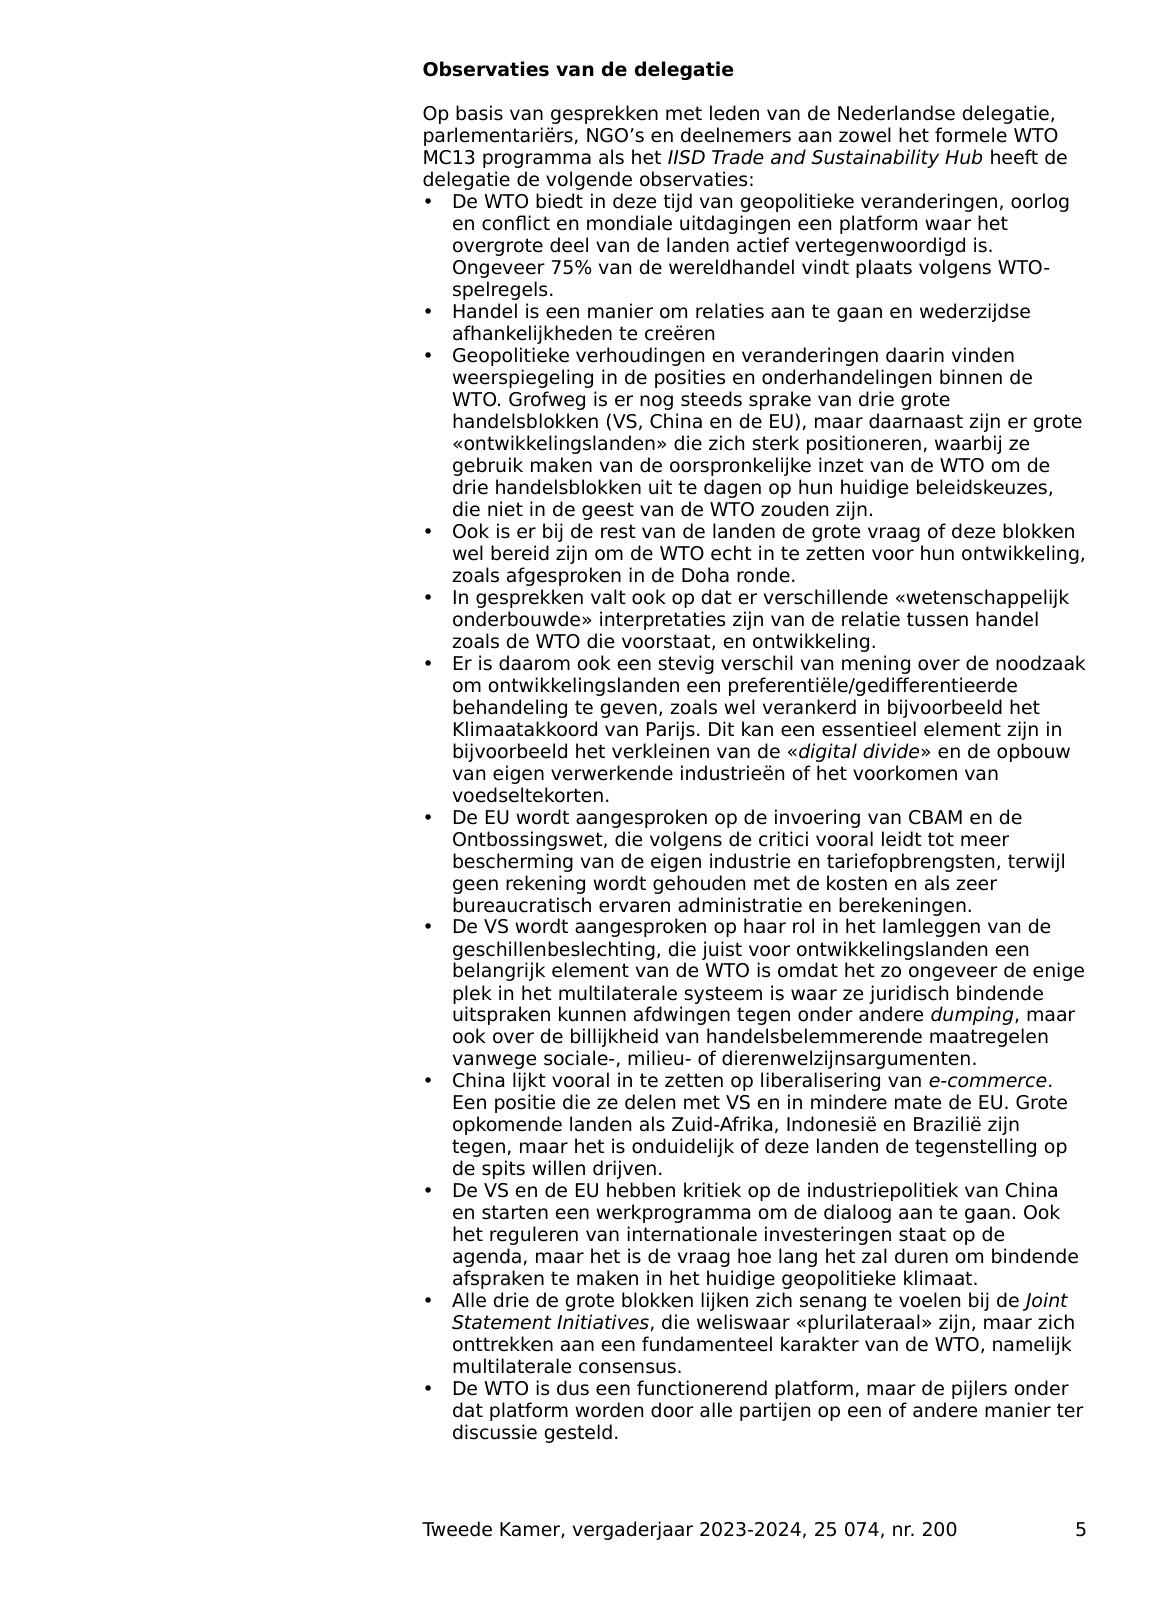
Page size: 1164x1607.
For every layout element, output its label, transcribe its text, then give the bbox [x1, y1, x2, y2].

text • De VS en de EU hebben kritiek op de industriepolitiek van China en starten een werkprogramma om de dialoog aan te gaan. Ook het reguleren van internationale investeringen staat op de agenda, maar het is de vraag hoe lang het zal duren om bindende afspraken te maken in het huidige geopolitieke klimaat. [422, 1180, 1087, 1290]
text • De EU wordt aangesproken op de invoering van CBAM en de Ontbossingswet, die volgens de critici vooral leidt tot meer bescherming van de eigen industrie en tariefopbrengsten, terwijl geen rekening wordt gehouden met de kosten en als zeer bureaucratisch ervaren administratie en berekeningen. [422, 807, 1087, 916]
text • China lijkt vooral in te zetten op liberalisering van e-commerce. Een positie die ze delen met VS en in mindere mate de EU. Grote opkomende landen als Zuid-Afrika, Indonesië en Brazilië zijn tegen, maar het is onduidelijk of deze landen de tegenstelling op de spits willen drijven. [422, 1070, 1087, 1180]
text Op basis van gesprekken met leden van de Nederlandse delegatie, parlementariërs, NGO’s en deelnemers aan zowel het formele WTO MC13 programma als het IISD Trade and Sustainability Hub heeft de delegatie de volgende observaties: [422, 103, 1087, 191]
text • Alle drie de grote blokken lijken zich senang te voelen bij de Joint Statement Initiatives, die weliswaar «plurilateraal» zijn, maar zich onttrekken aan een fundamenteel karakter van de WTO, namelijk multilaterale consensus. [422, 1290, 1087, 1378]
text • Er is daarom ook een stevig verschil van mening over de noodzaak om ontwikkelingslanden een preferentiële/gedifferentieerde behandeling te geven, zoals wel verankerd in bijvoorbeeld het Klimaatakkoord van Parijs. Dit kan een essentieel element zijn in bijvoorbeeld het verkleinen van de «digital divide» en de opbouw van eigen verwerkende industrieën of het voorkomen van voedseltekorten. [422, 653, 1087, 807]
text • In gesprekken valt ook op dat er verschillende «wetenschappelijk onderbouwde» interpretaties zijn van de relatie tussen handel zoals de WTO die voorstaat, en ontwikkeling. [422, 587, 1087, 653]
text • De WTO is dus een functionerend platform, maar de pijlers onder dat platform worden door alle partijen op een of andere manier ter discussie gesteld. [422, 1378, 1087, 1444]
text • Geopolitieke verhoudingen en veranderingen daarin vinden weerspiegeling in de posities en onderhandelingen binnen de WTO. Grofweg is er nog steeds sprake van drie grote handelsblokken (VS, China en de EU), maar daarnaast zijn er grote «ontwikkelingslanden» die zich sterk positioneren, waarbij ze gebruik maken van de oorspronkelijke inzet van de WTO om de drie handelsblokken uit te dagen op hun huidige beleidskeuzes, die niet in de geest van de WTO zouden zijn. [422, 345, 1087, 521]
subtitle Observaties van de delegatie [422, 59, 1087, 81]
text • De VS wordt aangesproken op haar rol in het lamleggen van de geschillenbeslechting, die juist voor ontwikkelingslanden een belangrijk element van de WTO is omdat het zo ongeveer de enige plek in het multilaterale systeem is waar ze juridisch bindende uitspraken kunnen afdwingen tegen onder andere dumping, maar ook over de billijkheid van handelsbelemmerende maatregelen vanwege sociale-, milieu- of dierenwelzijnsargumenten. [422, 916, 1087, 1070]
text • Ook is er bij de rest van de landen de grote vraag of deze blokken wel bereid zijn om de WTO echt in te zetten voor hun ontwikkeling, zoals afgesproken in de Doha ronde. [422, 521, 1087, 587]
text • De WTO biedt in deze tijd van geopolitieke veranderingen, oorlog en conflict en mondiale uitdagingen een platform waar het overgrote deel van de landen actief vertegenwoordigd is. Ongeveer 75% van de wereldhandel vindt plaats volgens WTO-spelregels. [422, 191, 1087, 301]
text • Handel is een manier om relaties aan te gaan en wederzijdse afhankelijkheden te creëren [422, 301, 1087, 345]
